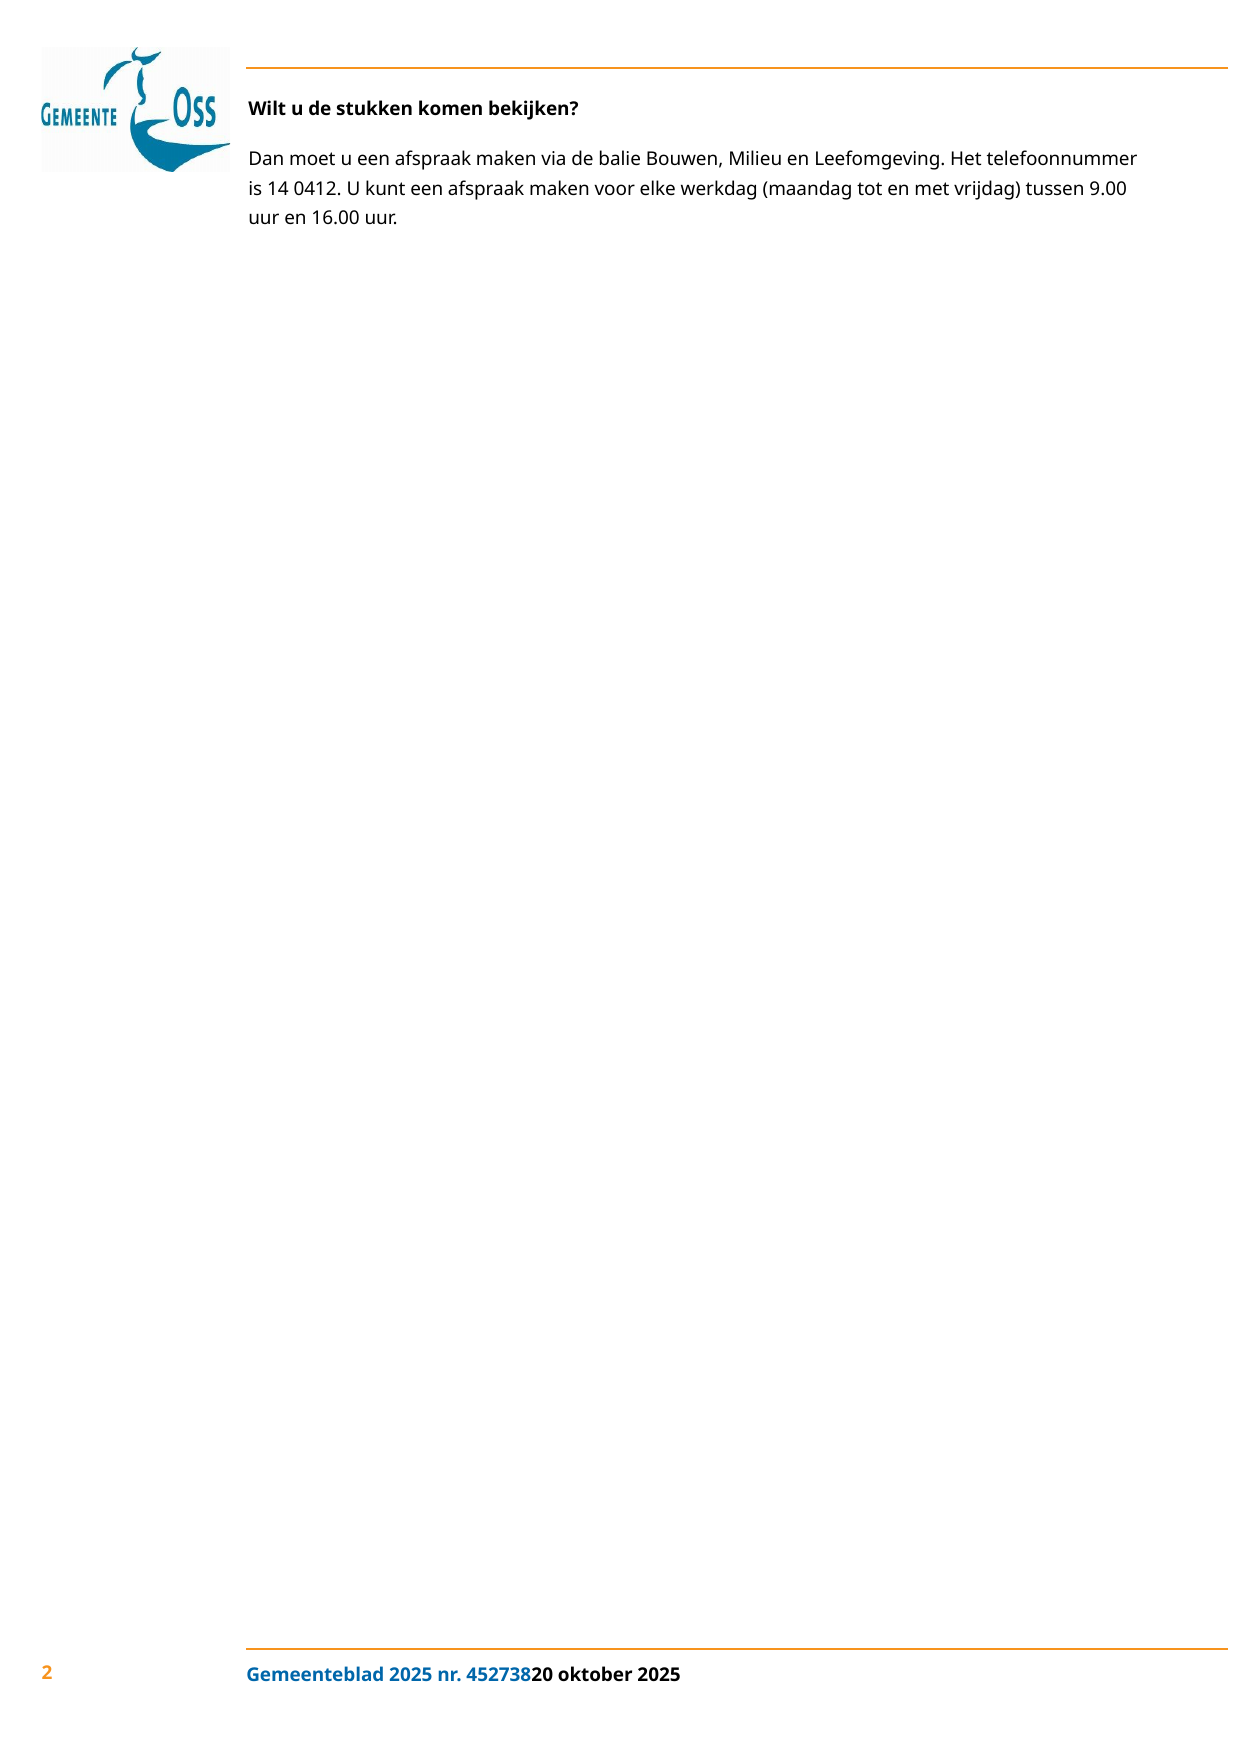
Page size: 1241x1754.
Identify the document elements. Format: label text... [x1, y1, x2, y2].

picture [41, 47, 231, 172]
text Wilt u de stukken komen bekijken? [248, 95, 1152, 121]
text Dan moet u een afspraak maken via de balie Bouwen, Milieu en Leefomgeving. Het telefoonnummer is 14 0412. U kunt een afspraak maken voor elke werkdag (maandag tot en met vrijdag) tussen 9.00 uur en 16.00 uur. [248, 145, 1152, 230]
